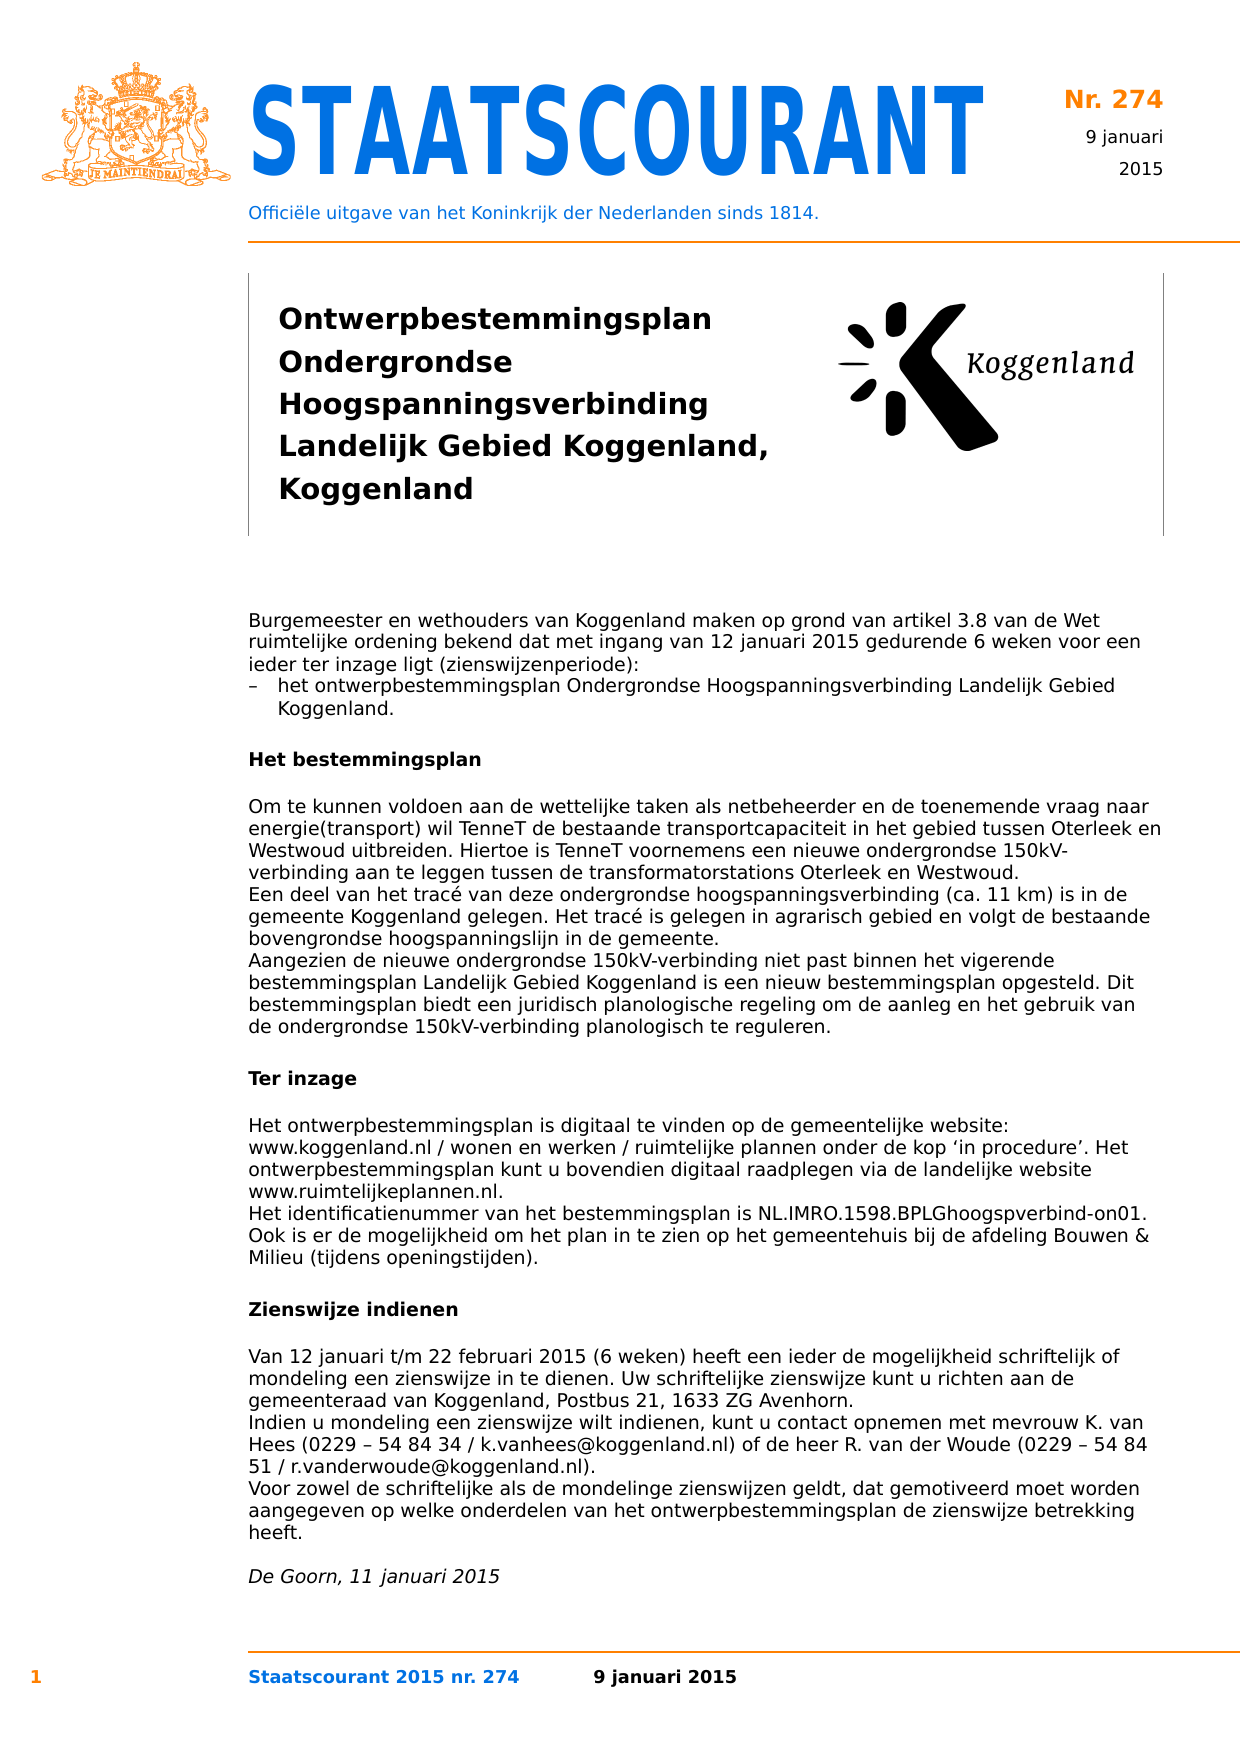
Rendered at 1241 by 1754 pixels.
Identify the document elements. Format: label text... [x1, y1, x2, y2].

text Om te kunnen voldoen aan de wettelijke taken als netbeheerder en de toenemende vraag naar energie(transport) wil TenneT de bestaande transportcapaciteit in het gebied tussen Oterleek en Westwoud uitbreiden. Hiertoe is TenneT voornemens een nieuwe ondergrondse 150kV-verbinding aan te leggen tussen de transformatorstations Oterleek en Westwoud. [248, 796, 1163, 884]
table_cell 2015 [998, 153, 1240, 203]
text Van 12 januari t/m 22 februari 2015 (6 weken) heeft een ieder de mogelijkheid schriftelijk of mondeling een zienswijze in te dienen. Uw schriftelijke zienswijze kunt u richten aan de gemeenteraad van Koggenland, Postbus 21, 1633 ZG Avenhorn. [248, 1346, 1163, 1412]
subtitle Ontwerpbestemmingsplan Ondergrondse Hoogspanningsverbinding Landelijk Gebied Koggenland, Koggenland [249, 273, 1163, 536]
text Een deel van het tracé van deze ondergrondse hoogspanningsverbinding (ca. 11 km) is in de gemeente Koggenland gelegen. Het tracé is gelegen in agrarisch gebied en volgt de bestaande bovengrondse hoogspanningslijn in de gemeente. [248, 884, 1163, 950]
text De Goorn, 11 januari 2015 [248, 1566, 1163, 1588]
text – het ontwerpbestemmingsplan Ondergrondse Hoogspanningsverbinding Landelijk Gebied Koggenland. [248, 675, 1163, 719]
subtitle Zienswijze indienen [248, 1299, 1163, 1321]
text Indien u mondeling een zienswijze wilt indienen, kunt u contact opnemen met mevrouw K. van Hees (0229 – 54 84 34 / k.vanhees@koggenland.nl) of de heer R. van der Woude (0229 – 54 84 51 / r.vanderwoude@koggenland.nl). [248, 1412, 1163, 1478]
text Aangezien de nieuwe ondergrondse 150kV-verbinding niet past binnen het vigerende bestemmingsplan Landelijk Gebied Koggenland is een nieuw bestemmingsplan opgesteld. Dit bestemmingsplan biedt een juridisch planologische regeling om de aanleg en het gebruik van de ondergrondse 150kV-verbinding planologisch te reguleren. [248, 950, 1163, 1038]
text Voor zowel de schriftelijke als de mondelinge zienswijzen geldt, dat gemotiveerd moet worden aangegeven op welke onderdelen van het ontwerpbestemmingsplan de zienswijze betrekking heeft. [248, 1478, 1163, 1544]
text Het ontwerpbestemmingsplan is digitaal te vinden op de gemeentelijke website: www.koggenland.nl / wonen en werken / ruimtelijke plannen onder de kop ‘in procedure’. Het ontwerpbestemmingsplan kunt u bovendien digitaal raadplegen via de landelijke website www.ruimtelijkeplannen.nl. [248, 1115, 1163, 1203]
text Het identificatienummer van het bestemmingsplan is NL.IMRO.1598.BPLGhoogspverbind-on01. [248, 1203, 1163, 1225]
table_cell 9 januari [998, 121, 1240, 153]
text Ook is er de mogelijkheid om het plan in te zien op het gemeentehuis bij de afdeling Bouwen & Milieu (tijdens openingstijden). [248, 1225, 1163, 1269]
table_header [25, 62, 248, 241]
subtitle Ter inzage [248, 1068, 1163, 1090]
subtitle Het bestemmingsplan [248, 749, 1163, 771]
picture [838, 302, 1134, 451]
text Burgemeester en wethouders van Koggenland maken op grond van artikel 3.8 van de Wet ruimtelijke ordening bekend dat met ingang van 12 januari 2015 gedurende 6 weken voor een ieder ter inzage ligt (zienswijzenperiode): [248, 609, 1163, 675]
picture [41, 62, 231, 186]
table_header STAATSCOURANT [248, 62, 998, 203]
table_cell Officiële uitgave van het Koninkrijk der Nederlanden sinds 1814. [248, 203, 1240, 241]
table_header Nr. 274 [998, 62, 1240, 121]
